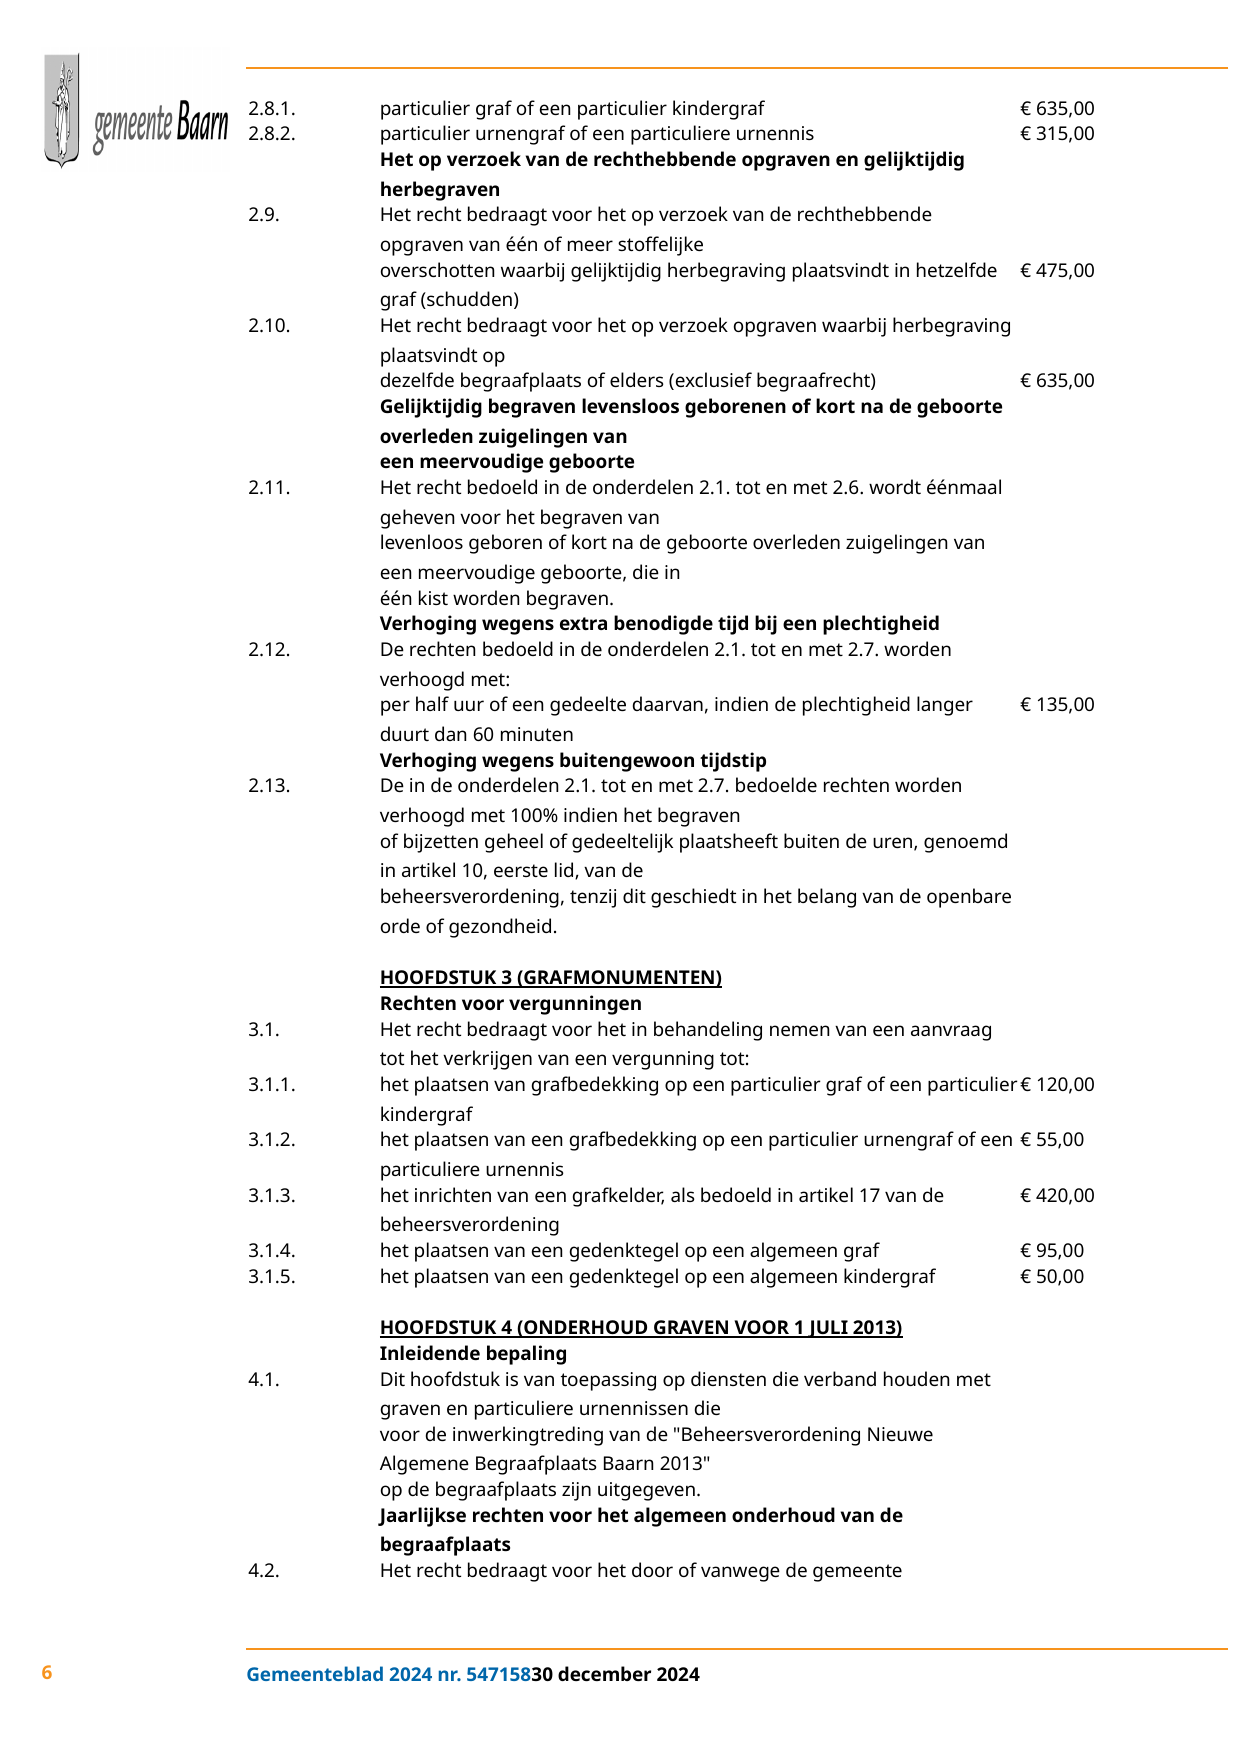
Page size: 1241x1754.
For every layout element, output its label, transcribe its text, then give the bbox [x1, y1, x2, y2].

table_cell De in de onderdelen 2.1. tot en met 2.7. bedoelde rechten worden verhoogd met 100% indien het begraven [380, 773, 1020, 828]
table_cell 4.1. [248, 1366, 379, 1421]
table_cell het plaatsen van een gedenktegel op een algemeen graf [380, 1237, 1020, 1263]
table_cell [248, 146, 379, 202]
table_cell De rechten bedoeld in de onderdelen 2.1. tot en met 2.7. worden verhoogd met: [380, 636, 1020, 692]
table_cell [1020, 1289, 1152, 1314]
table_cell HOOFDSTUK 3 (GRAFMONUMENTEN) [380, 964, 1020, 990]
table_cell [1020, 1366, 1152, 1421]
table_cell 2.11. [248, 474, 379, 529]
table_cell 3.1.2. [248, 1126, 379, 1182]
table_cell [248, 747, 379, 773]
table_cell [248, 1289, 379, 1314]
table_cell dezelfde begraafplaats of elders (exclusief begraafrecht) [380, 368, 1020, 393]
table_cell of bijzetten geheel of gedeeltelijk plaatsheeft buiten de uren, genoemd in artikel 10, eerste lid, van de [380, 828, 1020, 883]
table_cell [248, 883, 379, 939]
table_cell 2.9. [248, 202, 379, 257]
picture [41, 47, 231, 172]
table_cell € 120,00 [1020, 1071, 1152, 1126]
table_cell 2.12. [248, 636, 379, 692]
table_cell [1020, 1314, 1152, 1340]
table_cell het plaatsen van een grafbedekking op een particulier urnengraf of een particuliere urnennis [380, 1126, 1020, 1182]
table_cell [248, 692, 379, 747]
table_cell [248, 990, 379, 1016]
table_cell [1020, 611, 1152, 636]
table_cell [1020, 449, 1152, 474]
table_cell € 635,00 [1020, 95, 1152, 121]
table_cell [248, 1502, 379, 1557]
table_cell € 475,00 [1020, 257, 1152, 312]
table_cell 2.8.2. [248, 121, 379, 146]
table_cell € 55,00 [1020, 1126, 1152, 1182]
table_cell [248, 939, 379, 964]
table_cell beheersverordening, tenzij dit geschiedt in het belang van de openbare orde of gezondheid. [380, 883, 1020, 939]
table_cell Inleidende bepaling [380, 1340, 1020, 1366]
table_cell het plaatsen van een gedenktegel op een algemeen kindergraf [380, 1263, 1020, 1288]
table_cell Rechten voor vergunningen [380, 990, 1020, 1016]
table_cell [1020, 312, 1152, 367]
table_cell voor de inwerkingtreding van de "Beheersverordening Nieuwe Algemene Begraafplaats Baarn 2013" [380, 1421, 1020, 1476]
table_cell € 315,00 [1020, 121, 1152, 146]
table_cell Het recht bedraagt voor het door of vanwege de gemeente [380, 1558, 1020, 1583]
table_cell Verhoging wegens buitengewoon tijdstip [380, 747, 1020, 773]
table_cell € 135,00 [1020, 692, 1152, 747]
table_cell 3.1.1. [248, 1071, 379, 1126]
table_cell [1020, 202, 1152, 257]
table_cell [1020, 585, 1152, 611]
table_cell [248, 449, 379, 474]
table_cell [248, 530, 379, 585]
table_cell € 50,00 [1020, 1263, 1152, 1288]
table_cell particulier graf of een particulier kindergraf [380, 95, 1020, 121]
table_cell [248, 393, 379, 448]
table_cell Het recht bedoeld in de onderdelen 2.1. tot en met 2.6. wordt éénmaal geheven voor het begraven van [380, 474, 1020, 529]
table_cell [1020, 1421, 1152, 1476]
table_cell € 635,00 [1020, 368, 1152, 393]
table_cell [1020, 474, 1152, 529]
table_cell [1020, 1476, 1152, 1502]
table_cell [1020, 1016, 1152, 1071]
table_cell levenloos geboren of kort na de geboorte overleden zuigelingen van een meervoudige geboorte, die in [380, 530, 1020, 585]
table_cell [1020, 883, 1152, 939]
table_cell op de begraafplaats zijn uitgegeven. [380, 1476, 1020, 1502]
table_cell [248, 828, 379, 883]
table_cell Het recht bedraagt voor het in behandeling nemen van een aanvraag tot het verkrijgen van een vergunning tot: [380, 1016, 1020, 1071]
table_cell Jaarlijkse rechten voor het algemeen onderhoud van de begraafplaats [380, 1502, 1020, 1557]
table_cell 3.1. [248, 1016, 379, 1071]
table_cell [248, 1476, 379, 1502]
table_cell 2.10. [248, 312, 379, 367]
table_cell [1020, 636, 1152, 692]
table_cell Het op verzoek van de rechthebbende opgraven en gelijktijdig herbegraven [380, 146, 1020, 202]
table_cell overschotten waarbij gelijktijdig herbegraving plaatsvindt in hetzelfde graf (schudden) [380, 257, 1020, 312]
table_cell per half uur of een gedeelte daarvan, indien de plechtigheid langer duurt dan 60 minuten [380, 692, 1020, 747]
table_cell [248, 368, 379, 393]
table_cell [1020, 1502, 1152, 1557]
table_cell 2.8.1. [248, 95, 379, 121]
table_cell [1020, 393, 1152, 448]
table_cell € 95,00 [1020, 1237, 1152, 1263]
table_cell Het recht bedraagt voor het op verzoek van de rechthebbende opgraven van één of meer stoffelijke [380, 202, 1020, 257]
table_cell 2.13. [248, 773, 379, 828]
table_cell [248, 257, 379, 312]
table_cell [1020, 146, 1152, 202]
table_cell [1020, 747, 1152, 773]
table_cell [1020, 1558, 1152, 1583]
table_cell Dit hoofdstuk is van toepassing op diensten die verband houden met graven en particuliere urnennissen die [380, 1366, 1020, 1421]
table_cell Gelijktijdig begraven levensloos geborenen of kort na de geboorte overleden zuigelingen van [380, 393, 1020, 448]
table_cell [1020, 964, 1152, 990]
table_cell 3.1.4. [248, 1237, 379, 1263]
table_cell 3.1.3. [248, 1182, 379, 1237]
table_cell één kist worden begraven. [380, 585, 1020, 611]
table_cell [248, 1340, 379, 1366]
table_cell [1020, 530, 1152, 585]
table_cell 4.2. [248, 1558, 379, 1583]
table_cell Het recht bedraagt voor het op verzoek opgraven waarbij herbegraving plaatsvindt op [380, 312, 1020, 367]
table_cell particulier urnengraf of een particuliere urnennis [380, 121, 1020, 146]
table_cell [1020, 828, 1152, 883]
table_cell [1020, 990, 1152, 1016]
table_cell een meervoudige geboorte [380, 449, 1020, 474]
table_cell het plaatsen van grafbedekking op een particulier graf of een particulier kindergraf [380, 1071, 1020, 1126]
table_cell [248, 1314, 379, 1340]
table_cell [248, 964, 379, 990]
table_cell HOOFDSTUK 4 (ONDERHOUD GRAVEN VOOR 1 JULI 2013) [380, 1314, 1020, 1340]
table_cell € 420,00 [1020, 1182, 1152, 1237]
table_cell [380, 1289, 1020, 1314]
table_cell [1020, 939, 1152, 964]
table_cell 3.1.5. [248, 1263, 379, 1288]
table_cell [380, 939, 1020, 964]
table_cell [1020, 1340, 1152, 1366]
table_cell [248, 1421, 379, 1476]
table_cell het inrichten van een grafkelder, als bedoeld in artikel 17 van de beheersverordening [380, 1182, 1020, 1237]
table_cell Verhoging wegens extra benodigde tijd bij een plechtigheid [380, 611, 1020, 636]
table_cell [1020, 773, 1152, 828]
table_cell [248, 585, 379, 611]
table_cell [248, 611, 379, 636]
